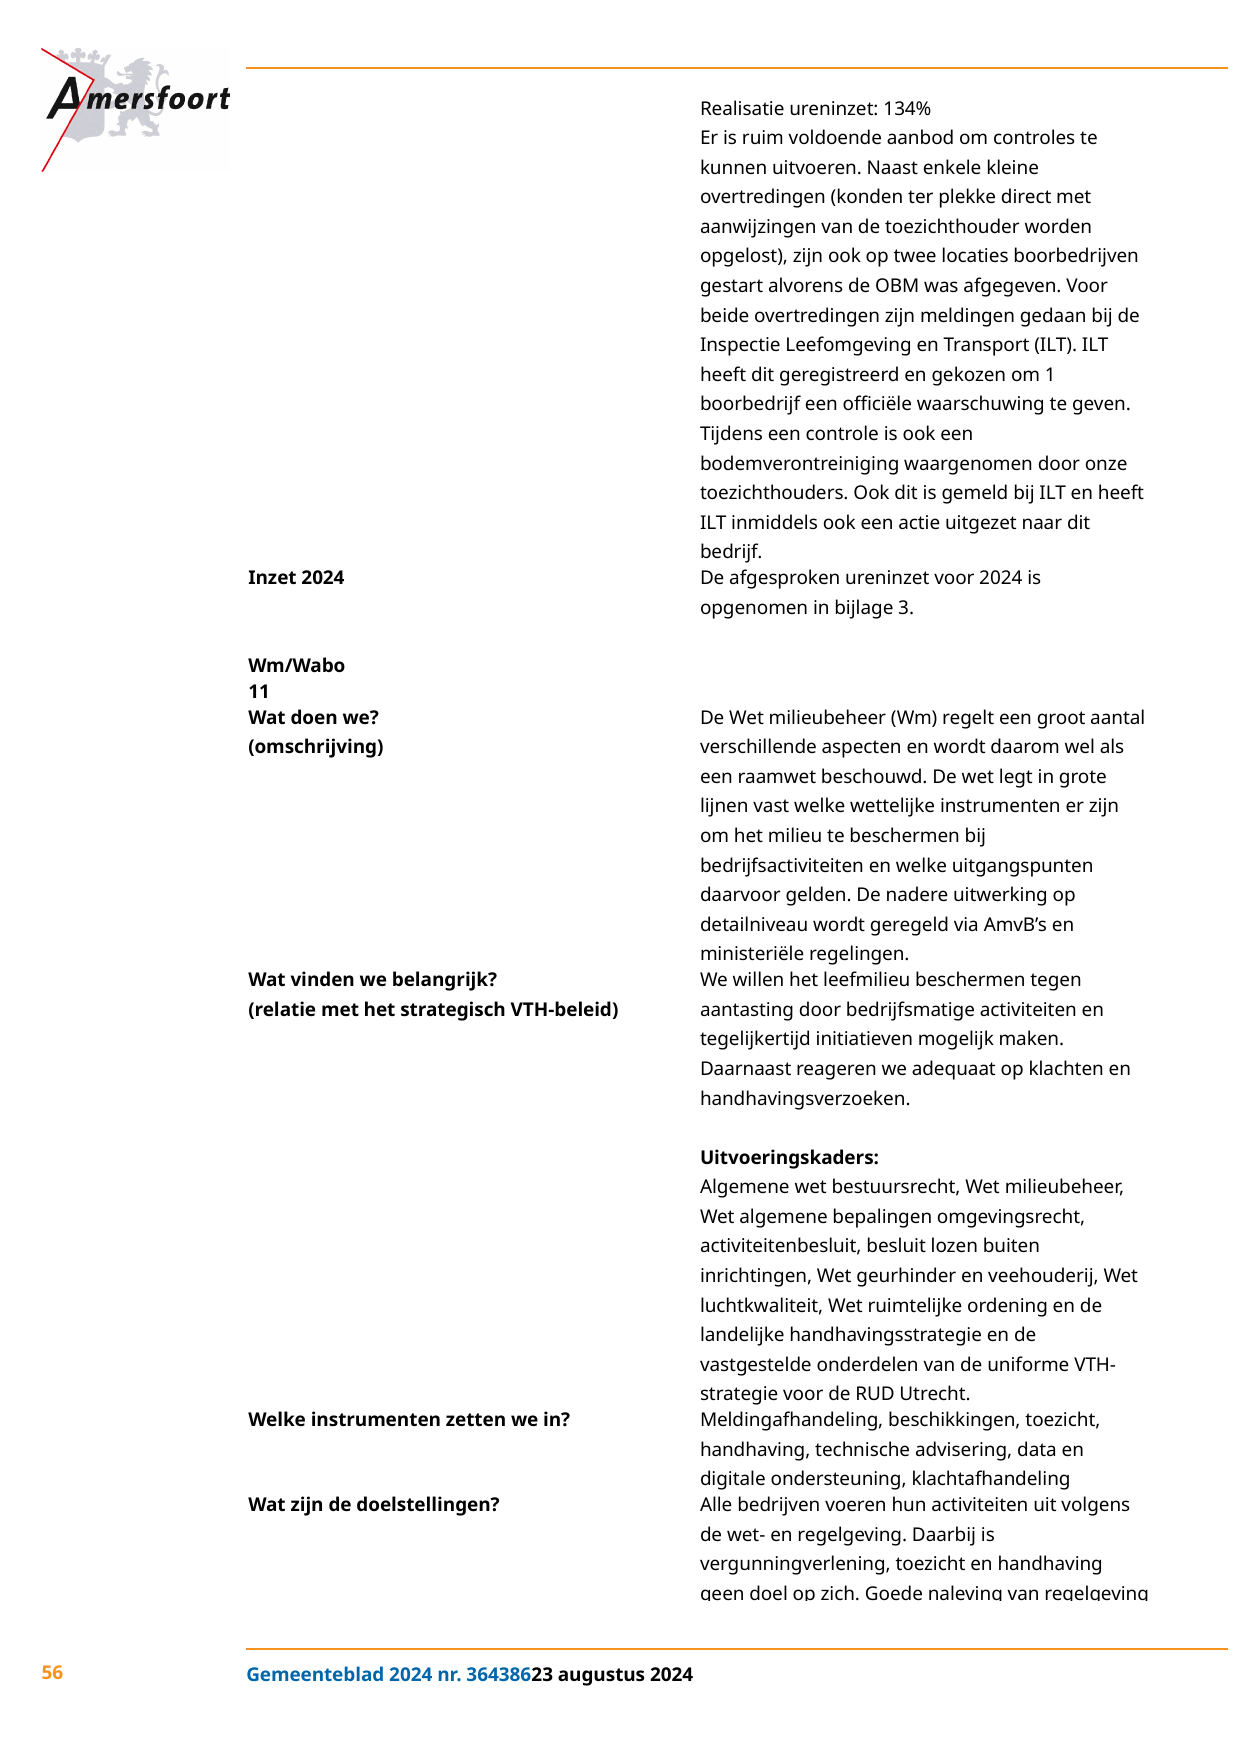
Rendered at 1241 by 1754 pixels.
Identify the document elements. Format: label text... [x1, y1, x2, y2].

table_cell Alle bedrijven voeren hun activiteiten uit volgens de wet- en regelgeving. Daarbij is vergunningverlening, toezicht en handhaving geen doel op zich. Goede naleving van regelgeving [700, 1491, 1152, 1601]
table_cell De afgesproken ureninzet voor 2024 is opgenomen in bijlage 3. [700, 564, 1152, 619]
table_cell We willen het leefmilieu beschermen tegen aantasting door bedrijfsmatige activiteiten en tegelijkertijd initiatieven mogelijk maken. Daarnaast reageren we adequaat op klachten en handhavingsverzoeken. Uitvoeringskaders: Algemene wet bestuursrecht, Wet milieubeheer, Wet algemene bepalingen omgevingsrecht, activiteitenbesluit, besluit lozen buiten inrichtingen, Wet geurhinder en veehouderij, Wet luchtkwaliteit, Wet ruimtelijke ordening en de landelijke handhavingsstrategie en de vastgestelde onderdelen van de uniforme VTH-strategie voor de RUD Utrecht. [700, 966, 1152, 1406]
picture [41, 47, 231, 172]
table_cell 11 [248, 678, 700, 704]
table_cell Realisatie ureninzet: 134% Er is ruim voldoende aanbod om controles te kunnen uitvoeren. Naast enkele kleine overtredingen (konden ter plekke direct met aanwijzingen van de toezichthouder worden opgelost), zijn ook op twee locaties boorbedrijven gestart alvorens de OBM was afgegeven. Voor beide overtredingen zijn meldingen gedaan bij de Inspectie Leefomgeving en Transport (ILT). ILT heeft dit geregistreerd en gekozen om 1 boorbedrijf een officiële waarschuwing te geven. Tijdens een controle is ook een bodemverontreiniging waargenomen door onze toezichthouders. Ook dit is gemeld bij ILT en heeft ILT inmiddels ook een actie uitgezet naar dit bedrijf. [700, 95, 1152, 564]
table_cell Meldingafhandeling, beschikkingen, toezicht, handhaving, technische advisering, data en digitale ondersteuning, klachtafhandeling [700, 1406, 1152, 1491]
table_cell [248, 95, 700, 564]
table_cell Wat vinden we belangrijk? (relatie met het strategisch VTH-beleid) [248, 966, 700, 1406]
table_cell De Wet milieubeheer (Wm) regelt een groot aantal verschillende aspecten en wordt daarom wel als een raamwet beschouwd. De wet legt in grote lijnen vast welke wettelijke instrumenten er zijn om het milieu te beschermen bij bedrijfsactiviteiten en welke uitgangspunten daarvoor gelden. De nadere uitwerking op detailniveau wordt geregeld via AmvB’s en ministeriële regelingen. [700, 704, 1152, 966]
table_cell Wat doen we? (omschrijving) [248, 704, 700, 966]
table_cell Inzet 2024 [248, 564, 700, 619]
table_header Wm/Wabo [248, 653, 1152, 678]
table_cell Welke instrumenten zetten we in? [248, 1406, 700, 1491]
table_cell [700, 678, 1152, 704]
table_cell Wat zijn de doelstellingen? [248, 1491, 700, 1601]
